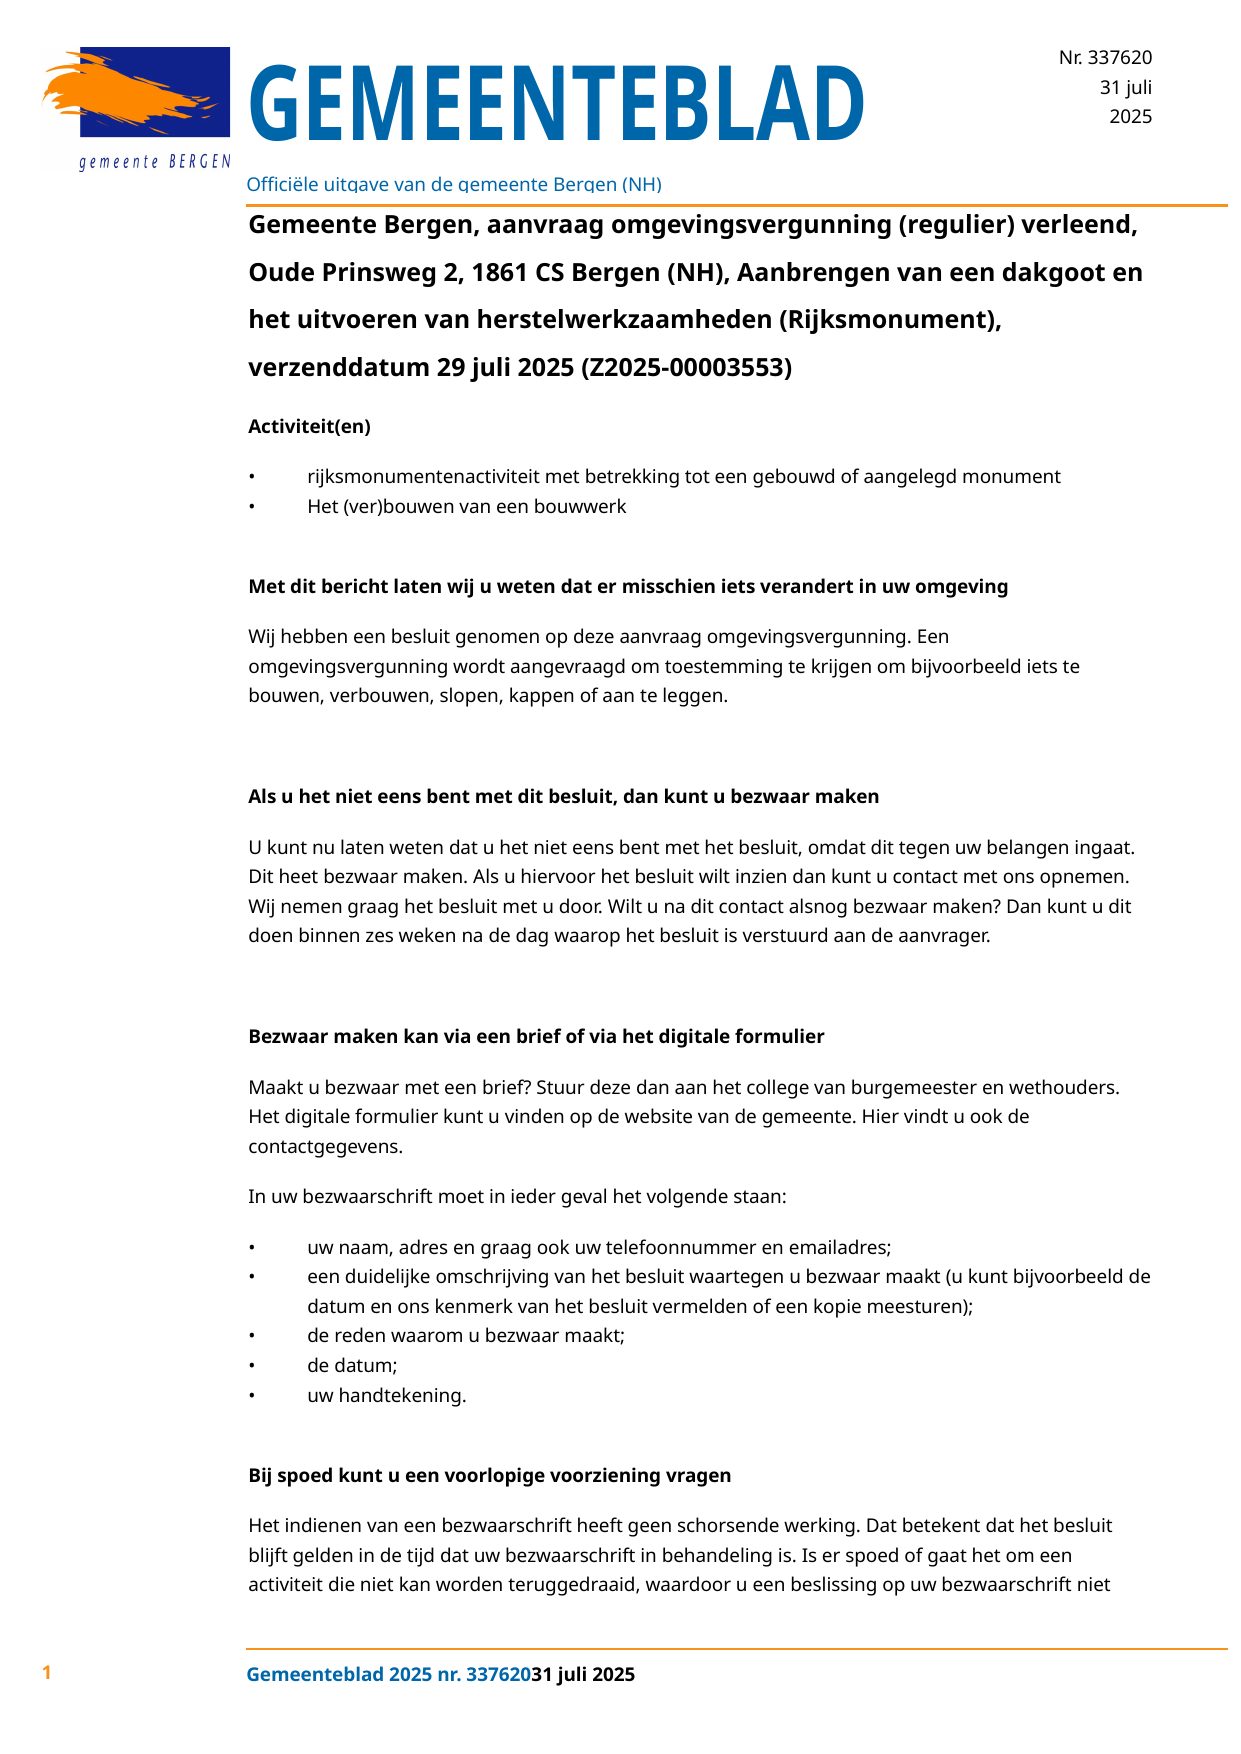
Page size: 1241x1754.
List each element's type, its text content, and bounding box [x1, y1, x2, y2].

list uw naam, adres en graag ook uw telefoonnummer en emailadres; [248, 1234, 1152, 1260]
text Maakt u bezwaar met een brief? Stuur deze dan aan het college van burgemeester en wethouders. Het digitale formulier kunt u vinden op de website van de gemeente. Hier vindt u ook de contactgegevens. [248, 1074, 1152, 1159]
text Activiteit(en) [248, 413, 1152, 439]
text U kunt nu laten weten dat u het niet eens bent met het besluit, omdat dit tegen uw belangen ingaat. Dit heet bezwaar maken. Als u hiervoor het besluit wilt inzien dan kunt u contact met ons opnemen. Wij nemen graag het besluit met u door. Wilt u na dit contact alsnog bezwaar maken? Dan kunt u dit doen binnen zes weken na de dag waarop het besluit is verstuurd aan de aanvrager. [248, 834, 1152, 948]
list rijksmonumentenactiviteit met betrekking tot een gebouwd of aangelegd monument [248, 463, 1152, 489]
list de reden waarom u bezwaar maakt; [248, 1323, 1152, 1348]
text In uw bezwaarschrift moet in ieder geval het volgende staan: [248, 1183, 1152, 1209]
text Bezwaar maken kan via een brief of via het digitale formulier [248, 1023, 1152, 1049]
picture [41, 47, 231, 172]
text Wij hebben een besluit genomen op deze aanvraag omgevingsvergunning. Een omgevingsvergunning wordt aangevraagd om toestemming te krijgen om bijvoorbeeld iets te bouwen, verbouwen, slopen, kappen of aan te leggen. [248, 623, 1152, 708]
list een duidelijke omschrijving van het besluit waartegen u bezwaar maakt (u kunt bijvoorbeeld de datum en ons kenmerk van het besluit vermelden of een kopie meesturen); [248, 1263, 1152, 1319]
list de datum; [248, 1352, 1152, 1378]
text Als u het niet eens bent met dit besluit, dan kunt u bezwaar maken [248, 783, 1152, 809]
list Het (ver)bouwen van een bouwwerk [248, 493, 1152, 519]
text Bij spoed kunt u een voorlopige voorziening vragen [248, 1462, 1152, 1488]
list uw handtekening. [248, 1382, 1152, 1408]
text Gemeente Bergen, aanvraag omgevingsvergunning (regulier) verleend, Oude Prinsweg 2, 1861 CS Bergen (NH), Aanbrengen van een dakgoot en het uitvoeren van herstelwerkzaamheden (Rijksmonument), verzenddatum 29 juli 2025 (Z2025-00003553) [248, 207, 1152, 384]
text Het indienen van een bezwaarschrift heeft geen schorsende werking. Dat betekent dat het besluit blijft gelden in de tijd dat uw bezwaarschrift in behandeling is. Is er spoed of gaat het om een activiteit die niet kan worden teruggedraaid, waardoor u een beslissing op uw bezwaarschrift niet [248, 1512, 1152, 1597]
text Met dit bericht laten wij u weten dat er misschien iets verandert in uw omgeving [248, 573, 1152, 599]
